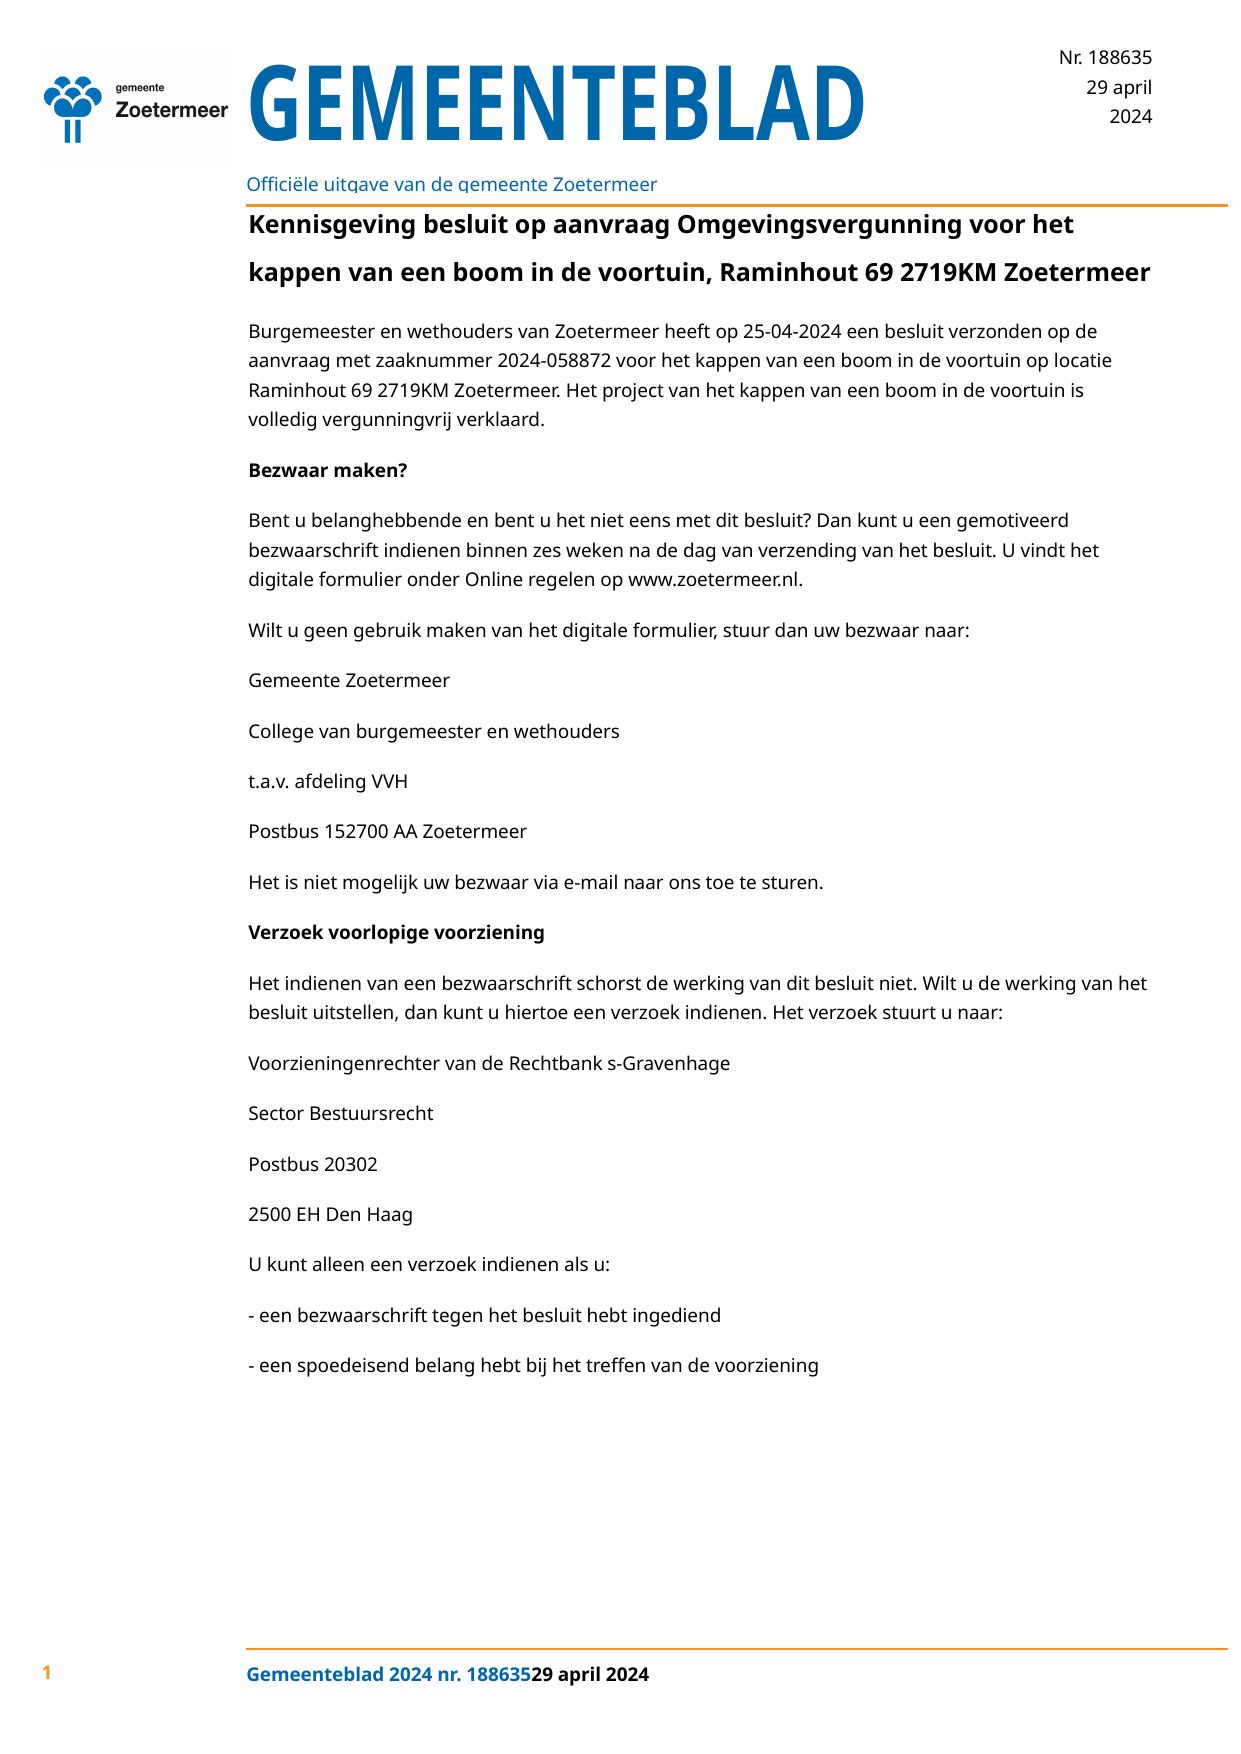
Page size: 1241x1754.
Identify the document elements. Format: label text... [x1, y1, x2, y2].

text Sector Bestuursrecht [248, 1100, 1152, 1126]
text Het indienen van een bezwaarschrift schorst de werking van dit besluit niet. Wilt u de werking van het besluit uitstellen, dan kunt u hiertoe een verzoek indienen. Het verzoek stuurt u naar: [248, 970, 1152, 1025]
text t.a.v. afdeling VVH [248, 768, 1152, 794]
text Verzoek voorlopige voorziening [248, 919, 1152, 945]
text Wilt u geen gebruik maken van het digitale formulier, stuur dan uw bezwaar naar: [248, 617, 1152, 643]
text 2500 EH Den Haag [248, 1201, 1152, 1227]
text U kunt alleen een verzoek indienen als u: [248, 1252, 1152, 1277]
text Bezwaar maken? [248, 457, 1152, 483]
text Kennisgeving besluit op aanvraag Omgevingsvergunning voor het kappen van een boom in de voortuin, Raminhout 69 2719KM Zoetermeer [248, 207, 1152, 288]
text Bent u belanghebbende en bent u het niet eens met dit besluit? Dan kunt u een gemotiveerd bezwaarschrift indienen binnen zes weken na de dag van verzending van het besluit. U vindt het digitale formulier onder Online regelen op www.zoetermeer.nl. [248, 507, 1152, 592]
picture [41, 47, 231, 172]
text Voorzieningenrechter van de Rechtbank s-Gravenhage [248, 1050, 1152, 1076]
text Het is niet mogelijk uw bezwaar via e-mail naar ons toe te sturen. [248, 869, 1152, 895]
text - een bezwaarschrift tegen het besluit hebt ingediend [248, 1302, 1152, 1328]
text Gemeente Zoetermeer [248, 667, 1152, 693]
text Postbus 152700 AA Zoetermeer [248, 819, 1152, 844]
text Burgemeester en wethouders van Zoetermeer heeft op 25-04-2024 een besluit verzonden op de aanvraag met zaaknummer 2024-058872 voor het kappen van een boom in de voortuin op locatie Raminhout 69 2719KM Zoetermeer. Het project van het kappen van een boom in de voortuin is volledig vergunningvrij verklaard. [248, 318, 1152, 432]
text College van burgemeester en wethouders [248, 718, 1152, 744]
text - een spoedeisend belang hebt bij het treffen van de voorziening [248, 1352, 1152, 1378]
text Postbus 20302 [248, 1151, 1152, 1177]
